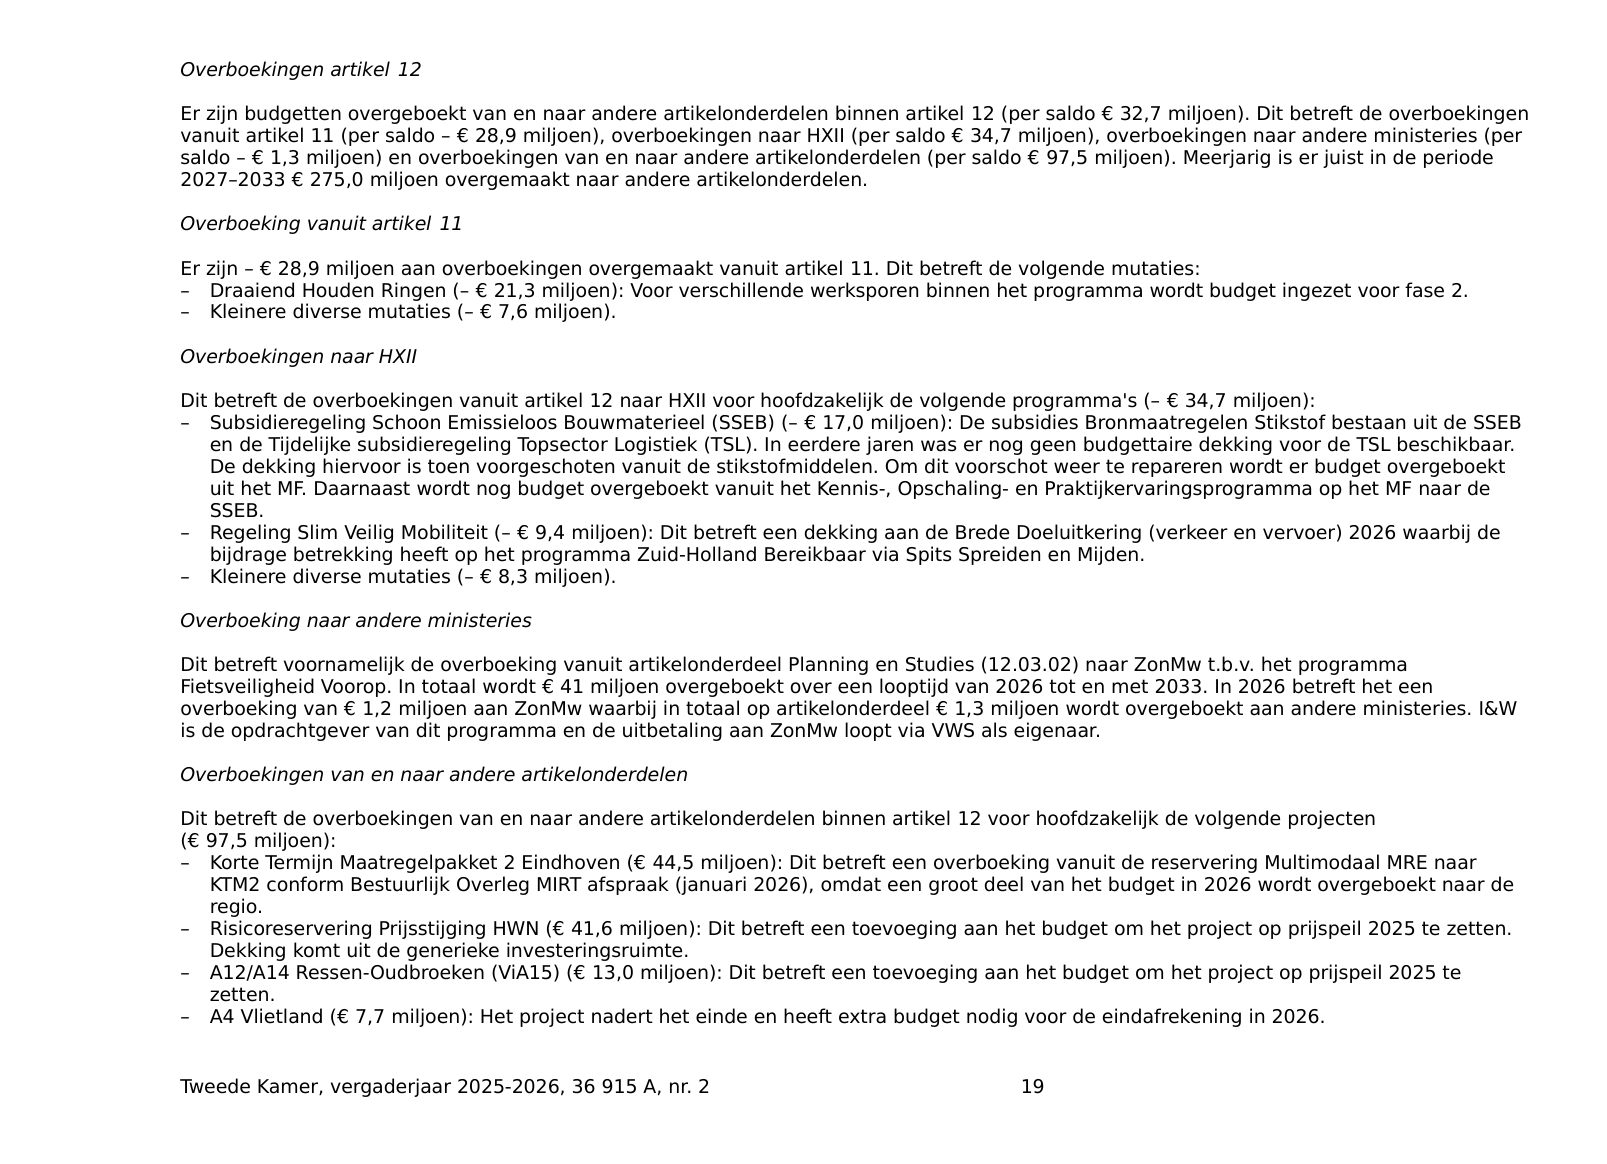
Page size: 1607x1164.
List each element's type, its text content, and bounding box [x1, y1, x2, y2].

subtitle Overboekingen van en naar andere artikelonderdelen [180, 764, 1529, 786]
text Dit betreft de overboekingen van en naar andere artikelonderdelen binnen artikel 12 voor hoofdzakelijk de volgende projecten (€ 97,5 miljoen): [180, 808, 1529, 852]
text – Kleinere diverse mutaties (– € 7,6 miljoen). [180, 301, 1529, 323]
text – Korte Termijn Maatregelpakket 2 Eindhoven (€ 44,5 miljoen): Dit betreft een overboeking vanuit de reservering Multimodaal MRE naar KTM2 conform Bestuurlijk Overleg MIRT afspraak (januari 2026), omdat een groot deel van het budget in 2026 wordt overgeboekt naar de regio. [180, 852, 1529, 918]
text – Subsidieregeling Schoon Emissieloos Bouwmaterieel (SSEB) (– € 17,0 miljoen): De subsidies Bronmaatregelen Stikstof bestaan uit de SSEB en de Tijdelijke subsidieregeling Topsector Logistiek (TSL). In eerdere jaren was er nog geen budgettaire dekking voor de TSL beschikbaar. De dekking hiervoor is toen voorgeschoten vanuit de stikstofmiddelen. Om dit voorschot weer te repareren wordt er budget overgeboekt uit het MF. Daarnaast wordt nog budget overgeboekt vanuit het Kennis-, Opschaling- en Praktijkervaringsprogramma op het MF naar de SSEB. [180, 412, 1529, 522]
text Dit betreft de overboekingen vanuit artikel 12 naar HXII voor hoofdzakelijk de volgende programma's (– € 34,7 miljoen): [180, 390, 1529, 412]
text Er zijn budgetten overgeboekt van en naar andere artikelonderdelen binnen artikel 12 (per saldo € 32,7 miljoen). Dit betreft de overboekingen vanuit artikel 11 (per saldo – € 28,9 miljoen), overboekingen naar HXII (per saldo € 34,7 miljoen), overboekingen naar andere ministeries (per saldo – € 1,3 miljoen) en overboekingen van en naar andere artikelonderdelen (per saldo € 97,5 miljoen). Meerjarig is er juist in de periode 2027–2033 € 275,0 miljoen overgemaakt naar andere artikelonderdelen. [180, 103, 1529, 191]
text – Draaiend Houden Ringen (– € 21,3 miljoen): Voor verschillende werksporen binnen het programma wordt budget ingezet voor fase 2. [180, 279, 1529, 301]
text – Risicoreservering Prijsstijging HWN (€ 41,6 miljoen): Dit betreft een toevoeging aan het budget om het project op prijspeil 2025 te zetten. Dekking komt uit de generieke investeringsruimte. [180, 918, 1529, 962]
text Er zijn – € 28,9 miljoen aan overboekingen overgemaakt vanuit artikel 11. Dit betreft de volgende mutaties: [180, 257, 1529, 279]
text – A4 Vlietland (€ 7,7 miljoen): Het project nadert het einde en heeft extra budget nodig voor de eindafrekening in 2026. [180, 1006, 1529, 1028]
text – Kleinere diverse mutaties (– € 8,3 miljoen). [180, 566, 1529, 588]
text – A12/A14 Ressen-Oudbroeken (ViA15) (€ 13,0 miljoen): Dit betreft een toevoeging aan het budget om het project op prijspeil 2025 te zetten. [180, 962, 1529, 1006]
subtitle Overboekingen artikel 12 [180, 59, 1529, 81]
subtitle Overboekingen naar HXII [180, 346, 1529, 368]
subtitle Overboeking naar andere ministeries [180, 610, 1529, 632]
text Dit betreft voornamelijk de overboeking vanuit artikelonderdeel Planning en Studies (12.03.02) naar ZonMw t.b.v. het programma Fietsveiligheid Voorop. In totaal wordt € 41 miljoen overgeboekt over een looptijd van 2026 tot en met 2033. In 2026 betreft het een overboeking van € 1,2 miljoen aan ZonMw waarbij in totaal op artikelonderdeel € 1,3 miljoen wordt overgeboekt aan andere ministeries. I&W is de opdrachtgever van dit programma en de uitbetaling aan ZonMw loopt via VWS als eigenaar. [180, 654, 1529, 742]
subtitle Overboeking vanuit artikel 11 [180, 213, 1529, 235]
text – Regeling Slim Veilig Mobiliteit (– € 9,4 miljoen): Dit betreft een dekking aan de Brede Doeluitkering (verkeer en vervoer) 2026 waarbij de bijdrage betrekking heeft op het programma Zuid-Holland Bereikbaar via Spits Spreiden en Mijden. [180, 522, 1529, 566]
